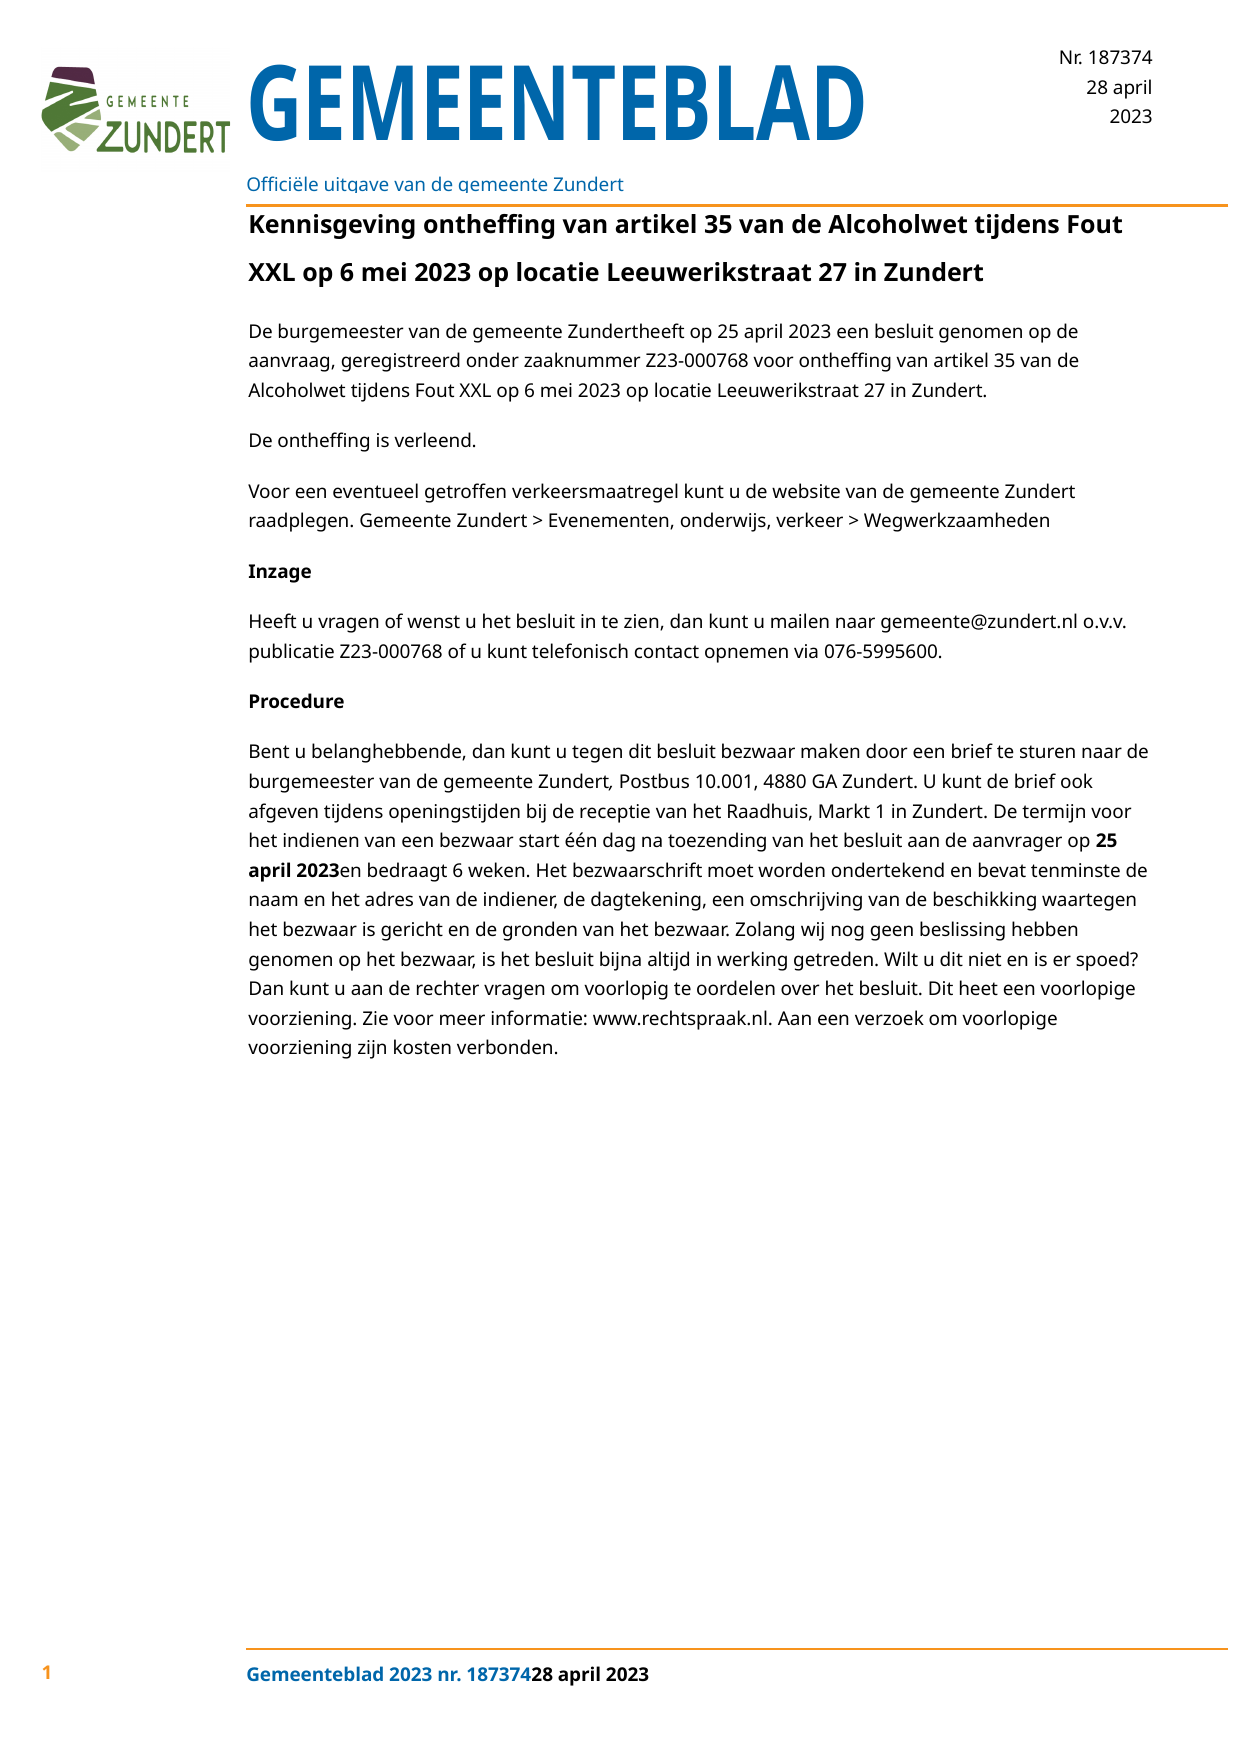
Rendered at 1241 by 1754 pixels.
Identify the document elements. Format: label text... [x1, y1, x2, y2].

text De ontheffing is verleend. [248, 427, 1152, 453]
text Voor een eventueel getroffen verkeersmaatregel kunt u de website van de gemeente Zundert raadplegen. Gemeente Zundert > Evenementen, onderwijs, verkeer > Wegwerkzaamheden [248, 478, 1152, 533]
text Heeft u vragen of wenst u het besluit in te zien, dan kunt u mailen naar gemeente@zundert.nl o.v.v. publicatie Z23-000768 of u kunt telefonisch contact opnemen via 076-5995600. [248, 608, 1152, 664]
picture [41, 47, 231, 172]
text Bent u belanghebbende, dan kunt u tegen dit besluit bezwaar maken door een brief te sturen naar de burgemeester van de gemeente Zundert, Postbus 10.001, 4880 GA Zundert. U kunt de brief ook afgeven tijdens openingstijden bij de receptie van het Raadhuis, Markt 1 in Zundert. De termijn voor het indienen van een bezwaar start één dag na toezending van het besluit aan de aanvrager op 25 april 2023en bedraagt 6 weken. Het bezwaarschrift moet worden ondertekend en bevat tenminste de naam en het adres van de indiener, de dagtekening, een omschrijving van de beschikking waartegen het bezwaar is gericht en de gronden van het bezwaar. Zolang wij nog geen beslissing hebben genomen op het bezwaar, is het besluit bijna altijd in werking getreden. Wilt u dit niet en is er spoed? Dan kunt u aan de rechter vragen om voorlopig te oordelen over het besluit. Dit heet een voorlopige voorziening. Zie voor meer informatie: www.rechtspraak.nl. Aan een verzoek om voorlopige voorziening zijn kosten verbonden. [248, 739, 1152, 1060]
text De burgemeester van de gemeente Zundertheeft op 25 april 2023 een besluit genomen op de aanvraag, geregistreerd onder zaaknummer Z23-000768 voor ontheffing van artikel 35 van de Alcoholwet tijdens Fout XXL op 6 mei 2023 op locatie Leeuwerikstraat 27 in Zundert. [248, 318, 1152, 403]
text Inzage [248, 558, 1152, 584]
text Procedure [248, 688, 1152, 714]
text Kennisgeving ontheffing van artikel 35 van de Alcoholwet tijdens Fout XXL op 6 mei 2023 op locatie Leeuwerikstraat 27 in Zundert [248, 207, 1152, 288]
